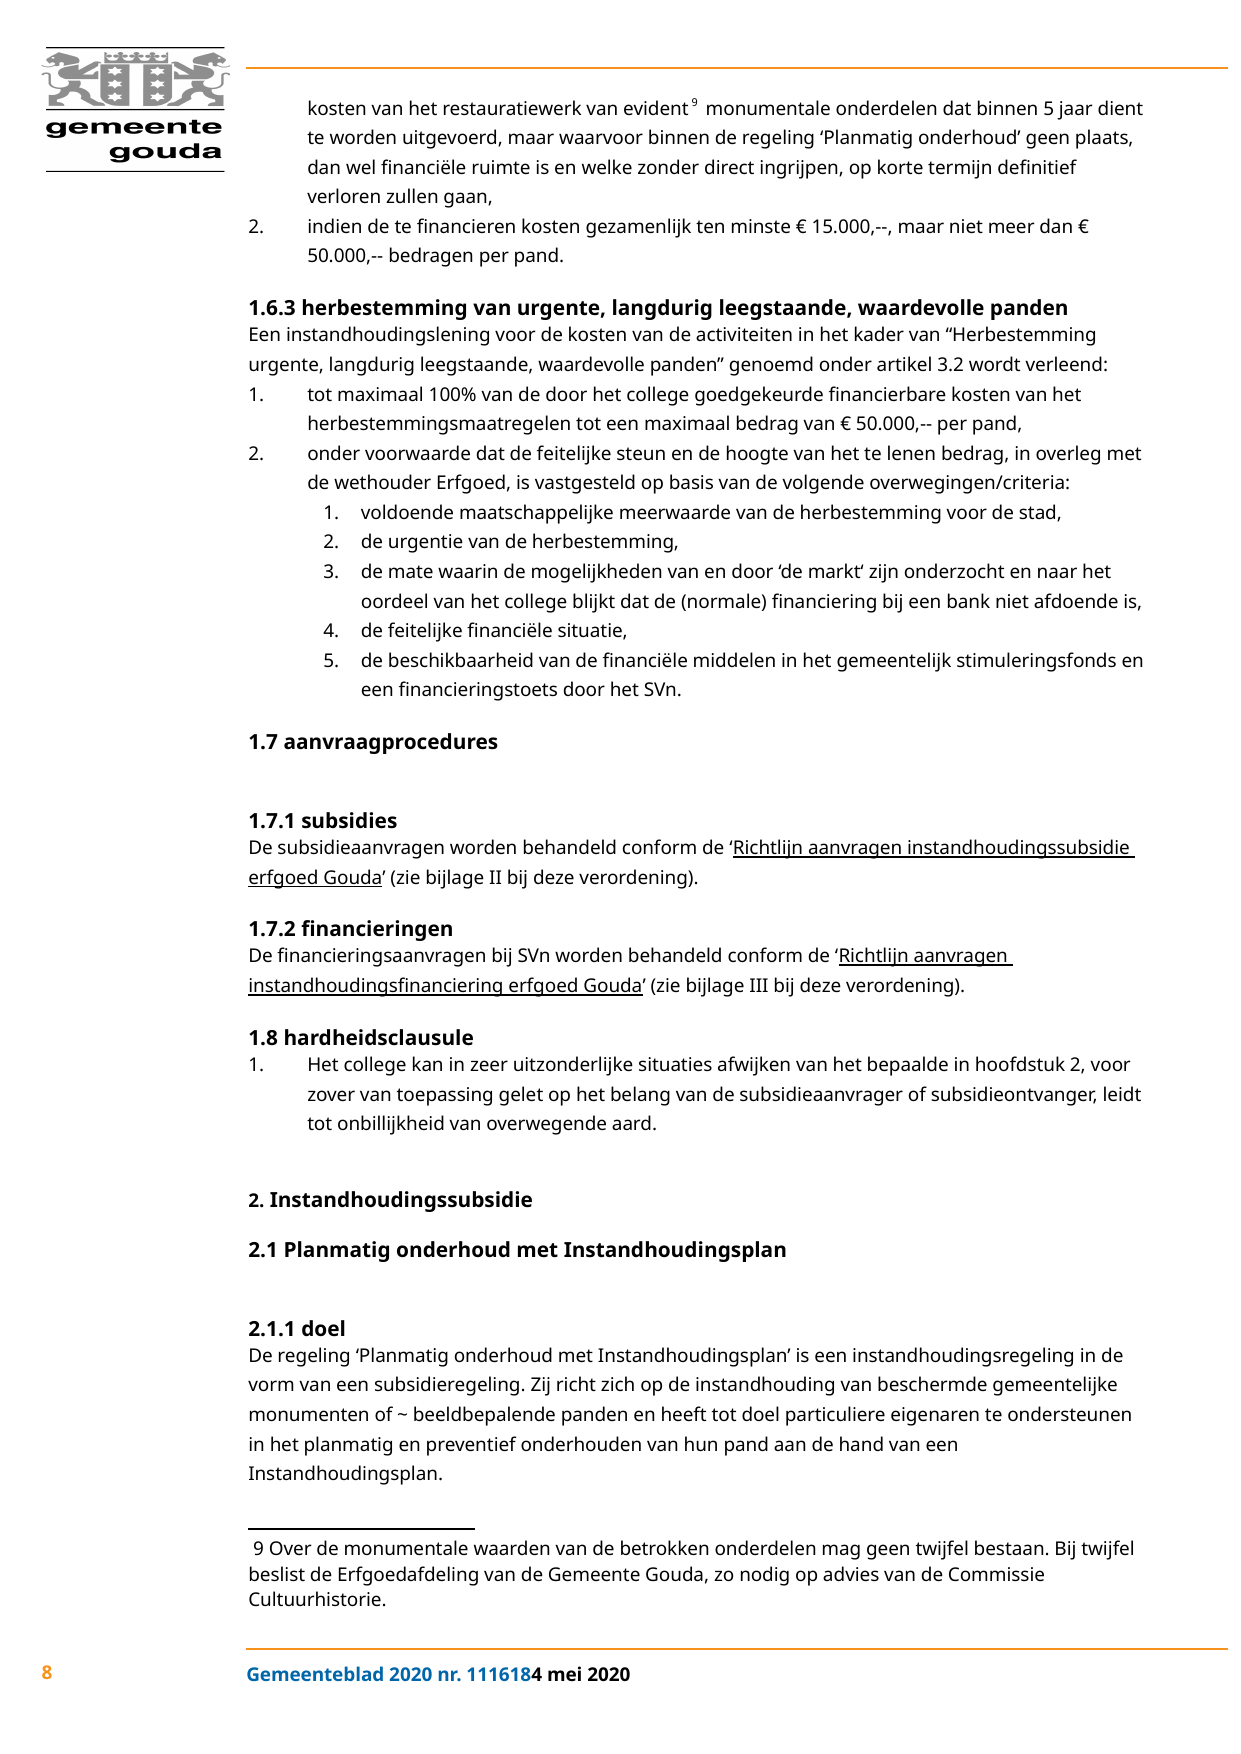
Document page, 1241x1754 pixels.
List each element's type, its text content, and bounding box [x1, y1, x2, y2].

text De subsidieaanvragen worden behandeld conform de ‘Richtlijn aanvragen instandhoudingssubsidie erfgoed Gouda’ (zie bijlage II bij deze verordening). [248, 834, 1152, 889]
list indien de te financieren kosten gezamenlijk ten minste € 15.000,--, maar niet meer dan € 50.000,-- bedragen per pand. [248, 213, 1152, 268]
text De financieringsaanvragen bij SVn worden behandeld conform de ‘Richtlijn aanvragen instandhoudingsfinanciering erfgoed Gouda’ (zie bijlage III bij deze verordening). [248, 943, 1152, 998]
picture [41, 47, 231, 172]
list de beschikbaarheid van de financiële middelen in het gemeentelijk stimuleringsfonds en een financieringstoets door het SVn. [323, 647, 1152, 702]
list Over de monumentale waarden van de betrokken onderdelen mag geen twijfel bestaan. Bij twijfel beslist de Erfgoedafdeling van de Gemeente Gouda, zo nodig op advies van de Commissie Cultuurhistorie. [248, 1535, 1152, 1612]
text 1.8 hardheidsclausule [248, 1023, 1152, 1051]
text Een instandhoudingslening voor de kosten van de activiteiten in het kader van “Herbestemming urgente, langdurig leegstaande, waardevolle panden” genoemd onder artikel 3.2 wordt verleend: [248, 322, 1152, 377]
text 2.1 Planmatig onderhoud met Instandhoudingsplan [248, 1235, 1152, 1263]
text 1.7 aanvraagprocedures [248, 727, 1152, 755]
list tot maximaal 100% van de door het college goedgekeurde financierbare kosten van het herbestemmingsmaatregelen tot een maximaal bedrag van € 50.000,-- per pand, [248, 381, 1152, 436]
text 1.7.1 subsidies [248, 806, 1152, 834]
list de mate waarin de mogelijkheden van en door ‘de markt‘ zijn onderzocht en naar het oordeel van het college blijkt dat de (normale) financiering bij een bank niet afdoende is, [323, 558, 1152, 613]
text 2.1.1 doel [248, 1314, 1152, 1342]
list de feitelijke financiële situatie, [323, 617, 1152, 643]
list Het college kan in zeer uitzonderlijke situaties afwijken van het bepaalde in hoofdstuk 2, voor zover van toepassing gelet op het belang van de subsidieaanvrager of subsidieontvanger, leidt tot onbillijkheid van overwegende aard. [248, 1051, 1152, 1136]
list de urgentie van de herbestemming, [323, 529, 1152, 554]
list onder voorwaarde dat de feitelijke steun en de hoogte van het te lenen bedrag, in overleg met de wethouder Erfgoed, is vastgesteld op basis van de volgende overwegingen/criteria: [248, 440, 1152, 495]
text 1.7.2 financieringen [248, 914, 1152, 943]
list voldoende maatschappelijke meerwaarde van de herbestemming voor de stad, [323, 499, 1152, 525]
text De regeling ‘Planmatig onderhoud met Instandhoudingsplan’ is een instandhoudingsregeling in de vorm van een subsidieregeling. Zij richt zich op de instandhouding van beschermde gemeentelijke monumenten of ~ beeldbepalende panden en heeft tot doel particuliere eigenaren te ondersteunen in het planmatig en preventief onderhouden van hun pand aan de hand van een Instandhoudingsplan. [248, 1342, 1152, 1486]
list kosten van het restauratiewerk van evident monumentale onderdelen dat binnen 5 jaar dient te worden uitgevoerd, maar waarvoor binnen de regeling ‘Planmatig onderhoud’ geen plaats, dan wel financiële ruimte is en welke zonder direct ingrijpen, op korte termijn definitief verloren zullen gaan, [248, 95, 1152, 209]
text 2. Instandhoudingssubsidie [248, 1186, 1152, 1214]
text 1.6.3 herbestemming van urgente, langdurig leegstaande, waardevolle panden [248, 293, 1152, 322]
